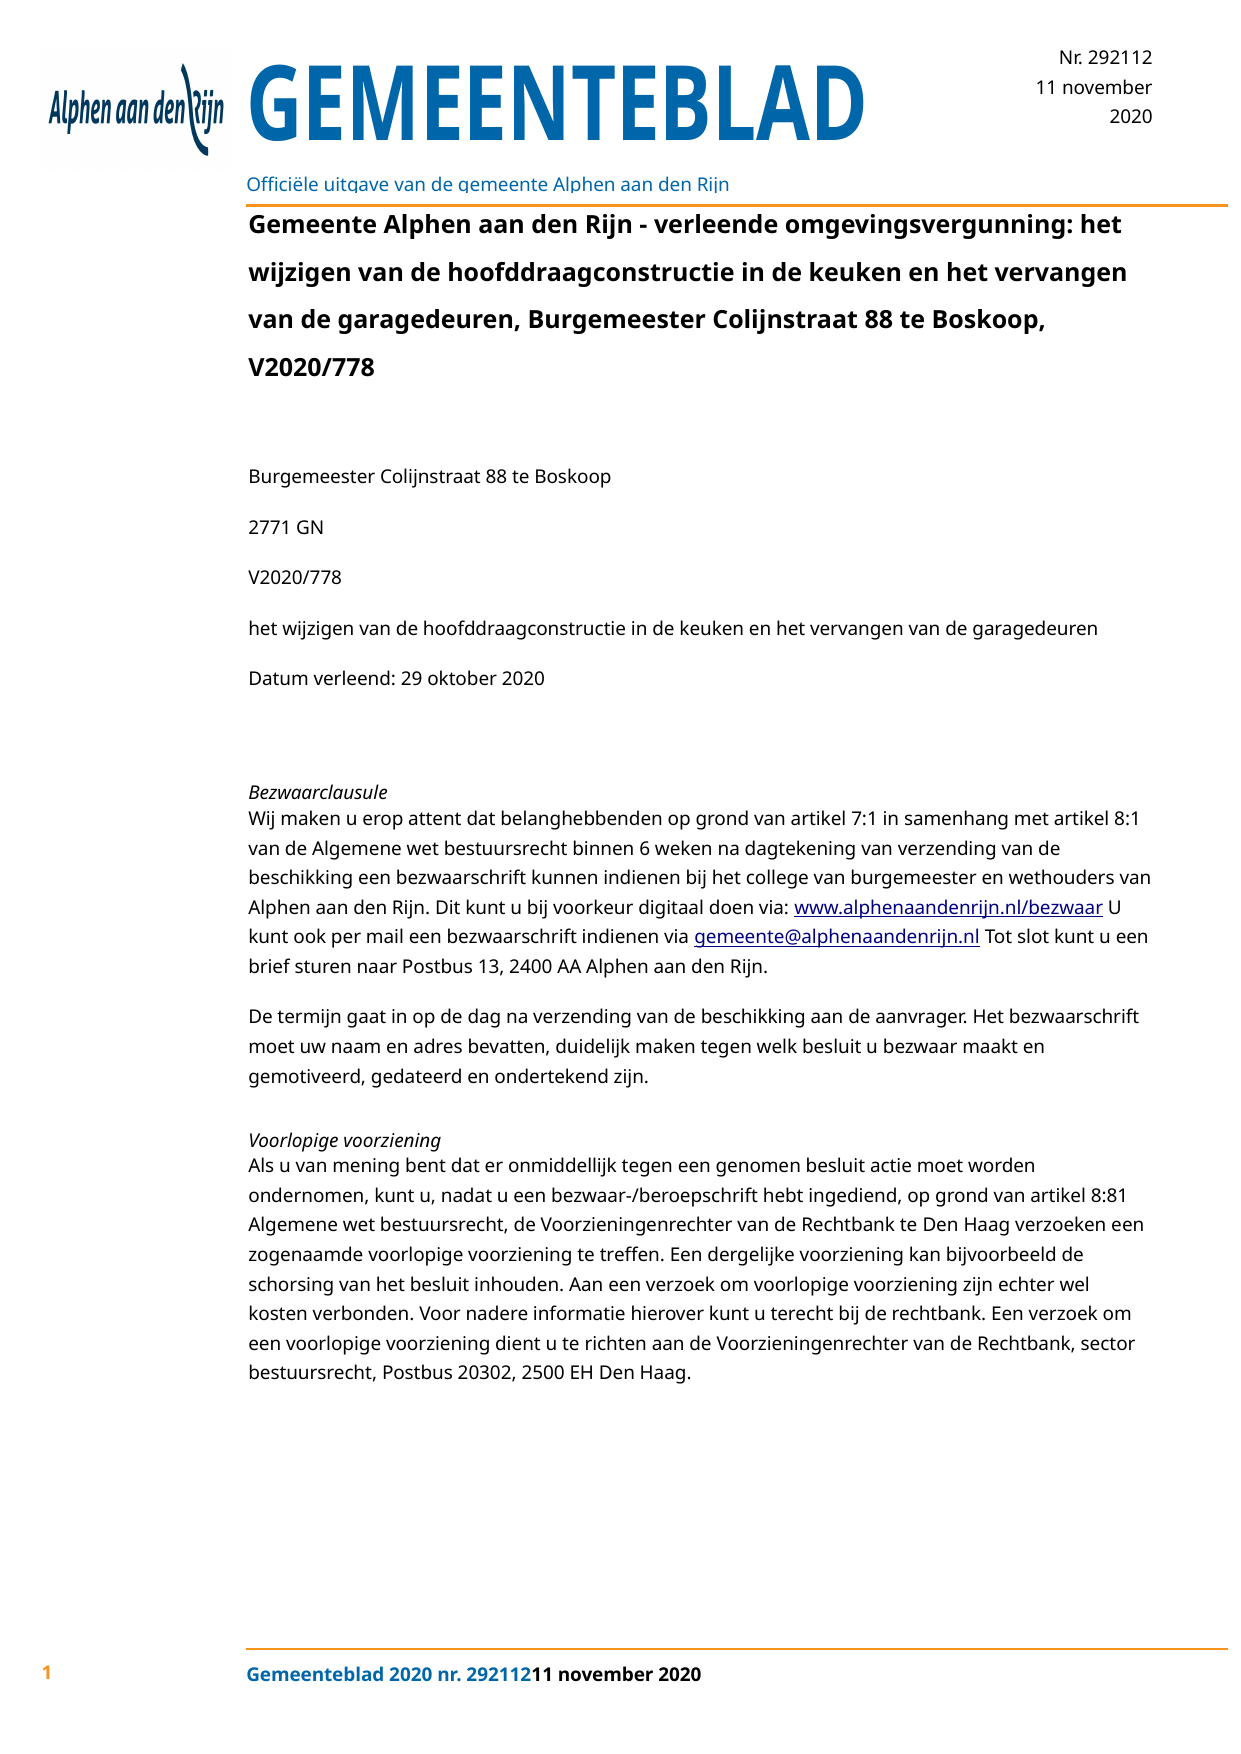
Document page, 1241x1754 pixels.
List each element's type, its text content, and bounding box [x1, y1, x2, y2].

text V2020/778 [248, 564, 1152, 590]
text 2771 GN [248, 514, 1152, 540]
text Bezwaarclausule [248, 779, 1152, 805]
text Voorlopige voorziening [248, 1127, 1152, 1152]
text het wijzigen van de hoofddraagconstructie in de keuken en het vervangen van de garagedeuren [248, 615, 1152, 641]
text Wij maken u erop attent dat belanghebbenden op grond van artikel 7:1 in samenhang met artikel 8:1 van de Algemene wet bestuursrecht binnen 6 weken na dagtekening van verzending van de beschikking een bezwaarschrift kunnen indienen bij het college van burgemeester en wethouders van Alphen aan den Rijn. Dit kunt u bij voorkeur digitaal doen via: www.alphenaandenrijn.nl/bezwaar U kunt ook per mail een bezwaarschrift indienen via gemeente@alphenaandenrijn.nl Tot slot kunt u een brief sturen naar Postbus 13, 2400 AA Alphen aan den Rijn. [248, 805, 1152, 979]
text Gemeente Alphen aan den Rijn - verleende omgevingsvergunning: het wijzigen van de hoofddraagconstructie in de keuken en het vervangen van de garagedeuren, Burgemeester Colijnstraat 88 te Boskoop, V2020/778 [248, 207, 1152, 384]
picture [41, 47, 231, 172]
text Als u van mening bent dat er onmiddellijk tegen een genomen besluit actie moet worden ondernomen, kunt u, nadat u een bezwaar-/beroepschrift hebt ingediend, op grond van artikel 8:81 Algemene wet bestuursrecht, de Voorzieningenrechter van de Rechtbank te Den Haag verzoeken een zogenaamde voorlopige voorziening te treffen. Een dergelijke voorziening kan bijvoorbeeld de schorsing van het besluit inhouden. Aan een verzoek om voorlopige voorziening zijn echter wel kosten verbonden. Voor nadere informatie hierover kunt u terecht bij de rechtbank. Een verzoek om een voorlopige voorziening dient u te richten aan de Voorzieningenrechter van de Rechtbank, sector bestuursrecht, Postbus 20302, 2500 EH Den Haag. [248, 1152, 1152, 1385]
text De termijn gaat in op de dag na verzending van de beschikking aan de aanvrager. Het bezwaarschrift moet uw naam en adres bevatten, duidelijk maken tegen welk besluit u bezwaar maakt en gemotiveerd, gedateerd en ondertekend zijn. [248, 1004, 1152, 1088]
text Datum verleend: 29 oktober 2020 [248, 665, 1152, 691]
text Burgemeester Colijnstraat 88 te Boskoop [248, 463, 1152, 489]
